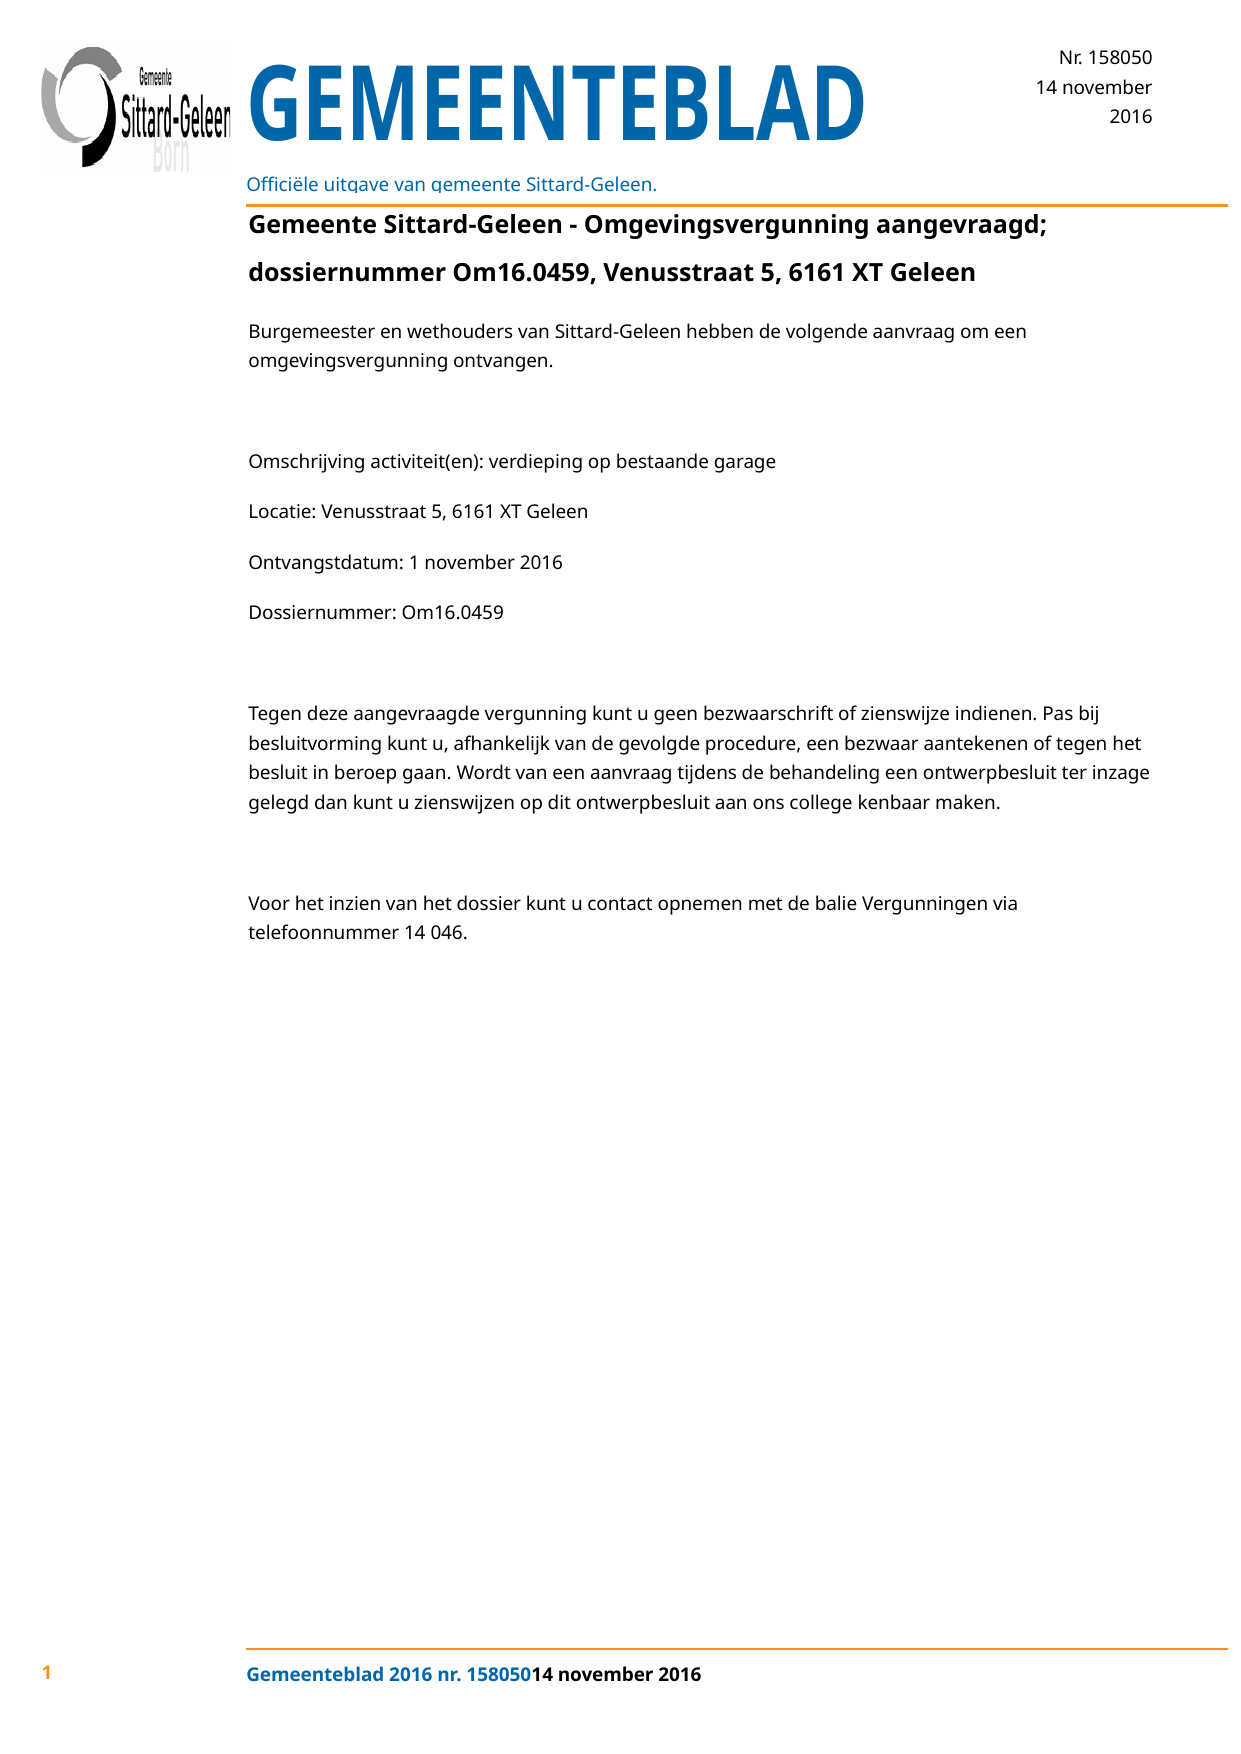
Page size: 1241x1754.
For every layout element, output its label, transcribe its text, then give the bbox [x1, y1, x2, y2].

text Tegen deze aangevraagde vergunning kunt u geen bezwaarschrift of zienswijze indienen. Pas bij besluitvorming kunt u, afhankelijk van de gevolgde procedure, een bezwaar aantekenen of tegen het besluit in beroep gaan. Wordt van een aanvraag tijdens de behandeling een ontwerpbesluit ter inzage gelegd dan kunt u zienswijzen op dit ontwerpbesluit aan ons college kenbaar maken. [248, 700, 1152, 815]
text Ontvangstdatum: 1 november 2016 [248, 549, 1152, 575]
text Voor het inzien van het dossier kunt u contact opnemen met de balie Vergunningen via telefoonnummer 14 046. [248, 890, 1152, 945]
picture [41, 47, 231, 172]
text Gemeente Sittard-Geleen - Omgevingsvergunning aangevraagd; dossiernummer Om16.0459, Venusstraat 5, 6161 XT Geleen [248, 207, 1152, 288]
text Burgemeester en wethouders van Sittard-Geleen hebben de volgende aanvraag om een omgevingsvergunning ontvangen. [248, 318, 1152, 373]
text Dossiernummer: Om16.0459 [248, 599, 1152, 625]
text Locatie: Venusstraat 5, 6161 XT Geleen [248, 499, 1152, 524]
text Omschrijving activiteit(en): verdieping op bestaande garage [248, 448, 1152, 474]
